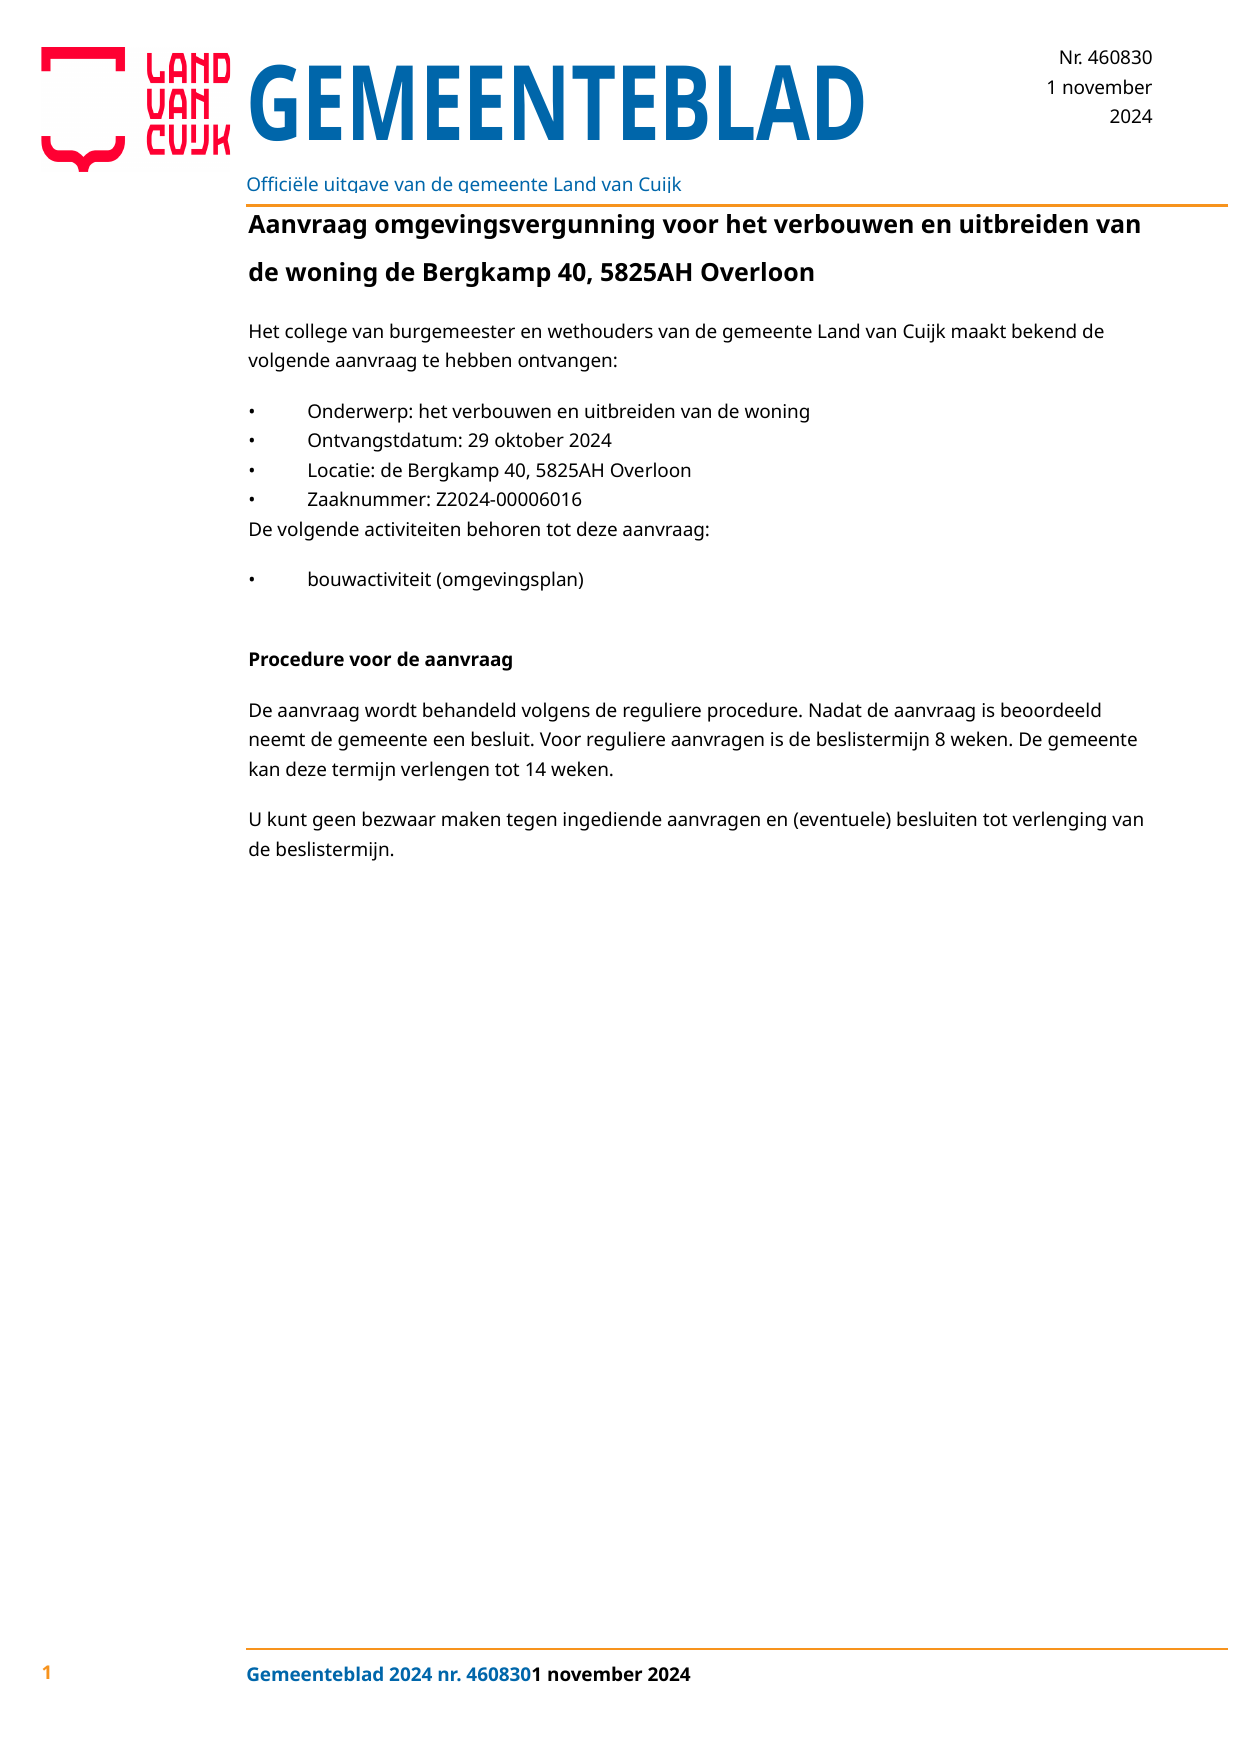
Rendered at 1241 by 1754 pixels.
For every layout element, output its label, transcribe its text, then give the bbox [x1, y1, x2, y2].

list Zaaknummer: Z2024-00006016 [248, 487, 1152, 512]
text Procedure voor de aanvraag [248, 647, 1152, 672]
list Ontvangstdatum: 29 oktober 2024 [248, 427, 1152, 453]
text Aanvraag omgevingsvergunning voor het verbouwen en uitbreiden van de woning de Bergkamp 40, 5825AH Overloon [248, 207, 1152, 288]
picture [41, 47, 231, 172]
text De volgende activiteiten behoren tot deze aanvraag: [248, 516, 1152, 542]
list bouwactiviteit (omgevingsplan) [248, 567, 1152, 592]
list Locatie: de Bergkamp 40, 5825AH Overloon [248, 457, 1152, 483]
text De aanvraag wordt behandeld volgens de reguliere procedure. Nadat de aanvraag is beoordeeld neemt de gemeente een besluit. Voor reguliere aanvragen is de beslistermijn 8 weken. De gemeente kan deze termijn verlengen tot 14 weken. [248, 697, 1152, 782]
text Het college van burgemeester en wethouders van de gemeente Land van Cuijk maakt bekend de volgende aanvraag te hebben ontvangen: [248, 318, 1152, 373]
text U kunt geen bezwaar maken tegen ingediende aanvragen en (eventuele) besluiten tot verlenging van de beslistermijn. [248, 807, 1152, 862]
list Onderwerp: het verbouwen en uitbreiden van de woning [248, 398, 1152, 424]
